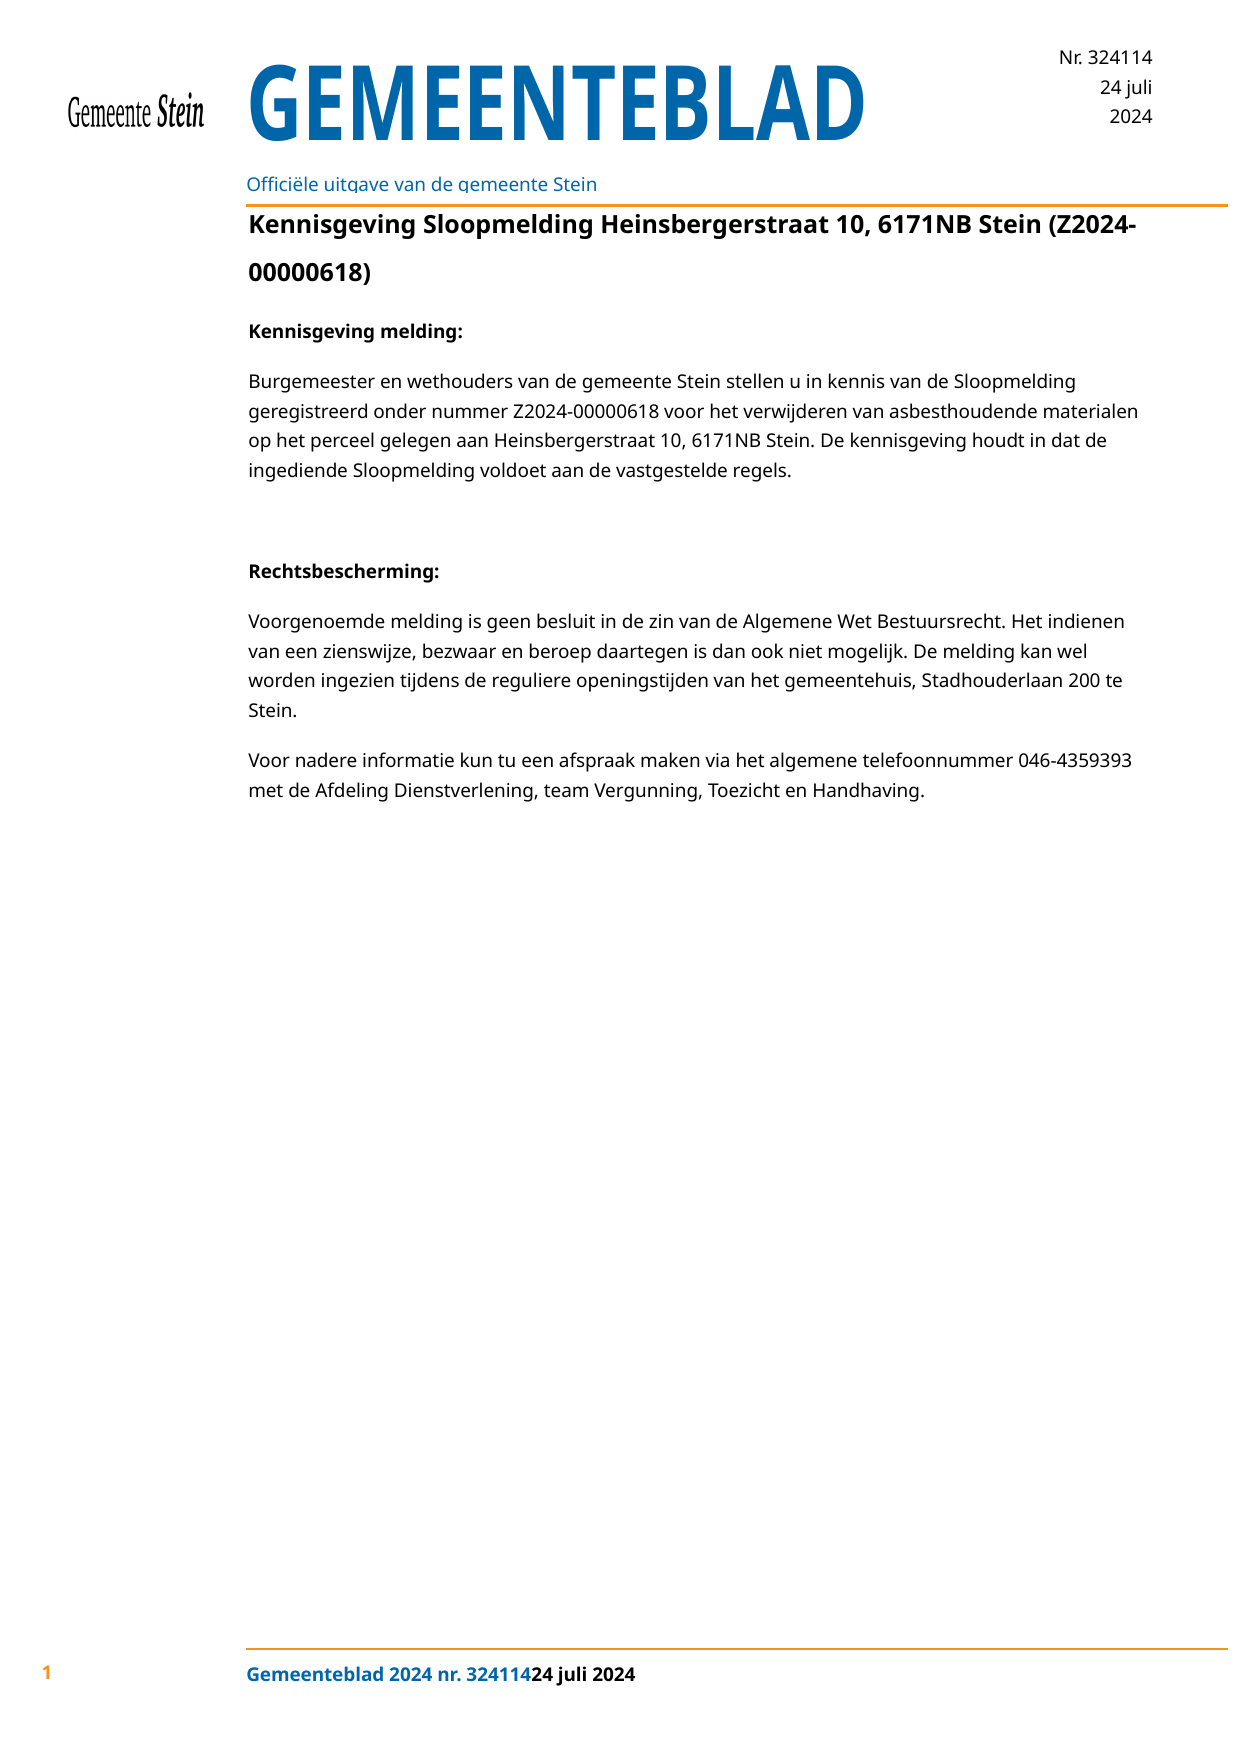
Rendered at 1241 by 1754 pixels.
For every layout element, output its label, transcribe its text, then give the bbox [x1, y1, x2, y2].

picture [41, 47, 231, 172]
text Kennisgeving melding: [248, 318, 1152, 344]
text Rechtsbescherming: [248, 558, 1152, 584]
text Voor nadere informatie kun tu een afspraak maken via het algemene telefoonnummer 046-4359393 met de Afdeling Dienstverlening, team Vergunning, Toezicht en Handhaving. [248, 747, 1152, 803]
text Kennisgeving Sloopmelding Heinsbergerstraat 10, 6171NB Stein (Z2024-00000618) [248, 207, 1152, 288]
text Burgemeester en wethouders van de gemeente Stein stellen u in kennis van de Sloopmelding geregistreerd onder nummer Z2024-00000618 voor het verwijderen van asbesthoudende materialen op het perceel gelegen aan Heinsbergerstraat 10, 6171NB Stein. De kennisgeving houdt in dat de ingediende Sloopmelding voldoet aan de vastgestelde regels. [248, 368, 1152, 483]
text Voorgenoemde melding is geen besluit in de zin van de Algemene Wet Bestuursrecht. Het indienen van een zienswijze, bezwaar en beroep daartegen is dan ook niet mogelijk. De melding kan wel worden ingezien tijdens de reguliere openingstijden van het gemeentehuis, Stadhouderlaan 200 te Stein. [248, 608, 1152, 723]
